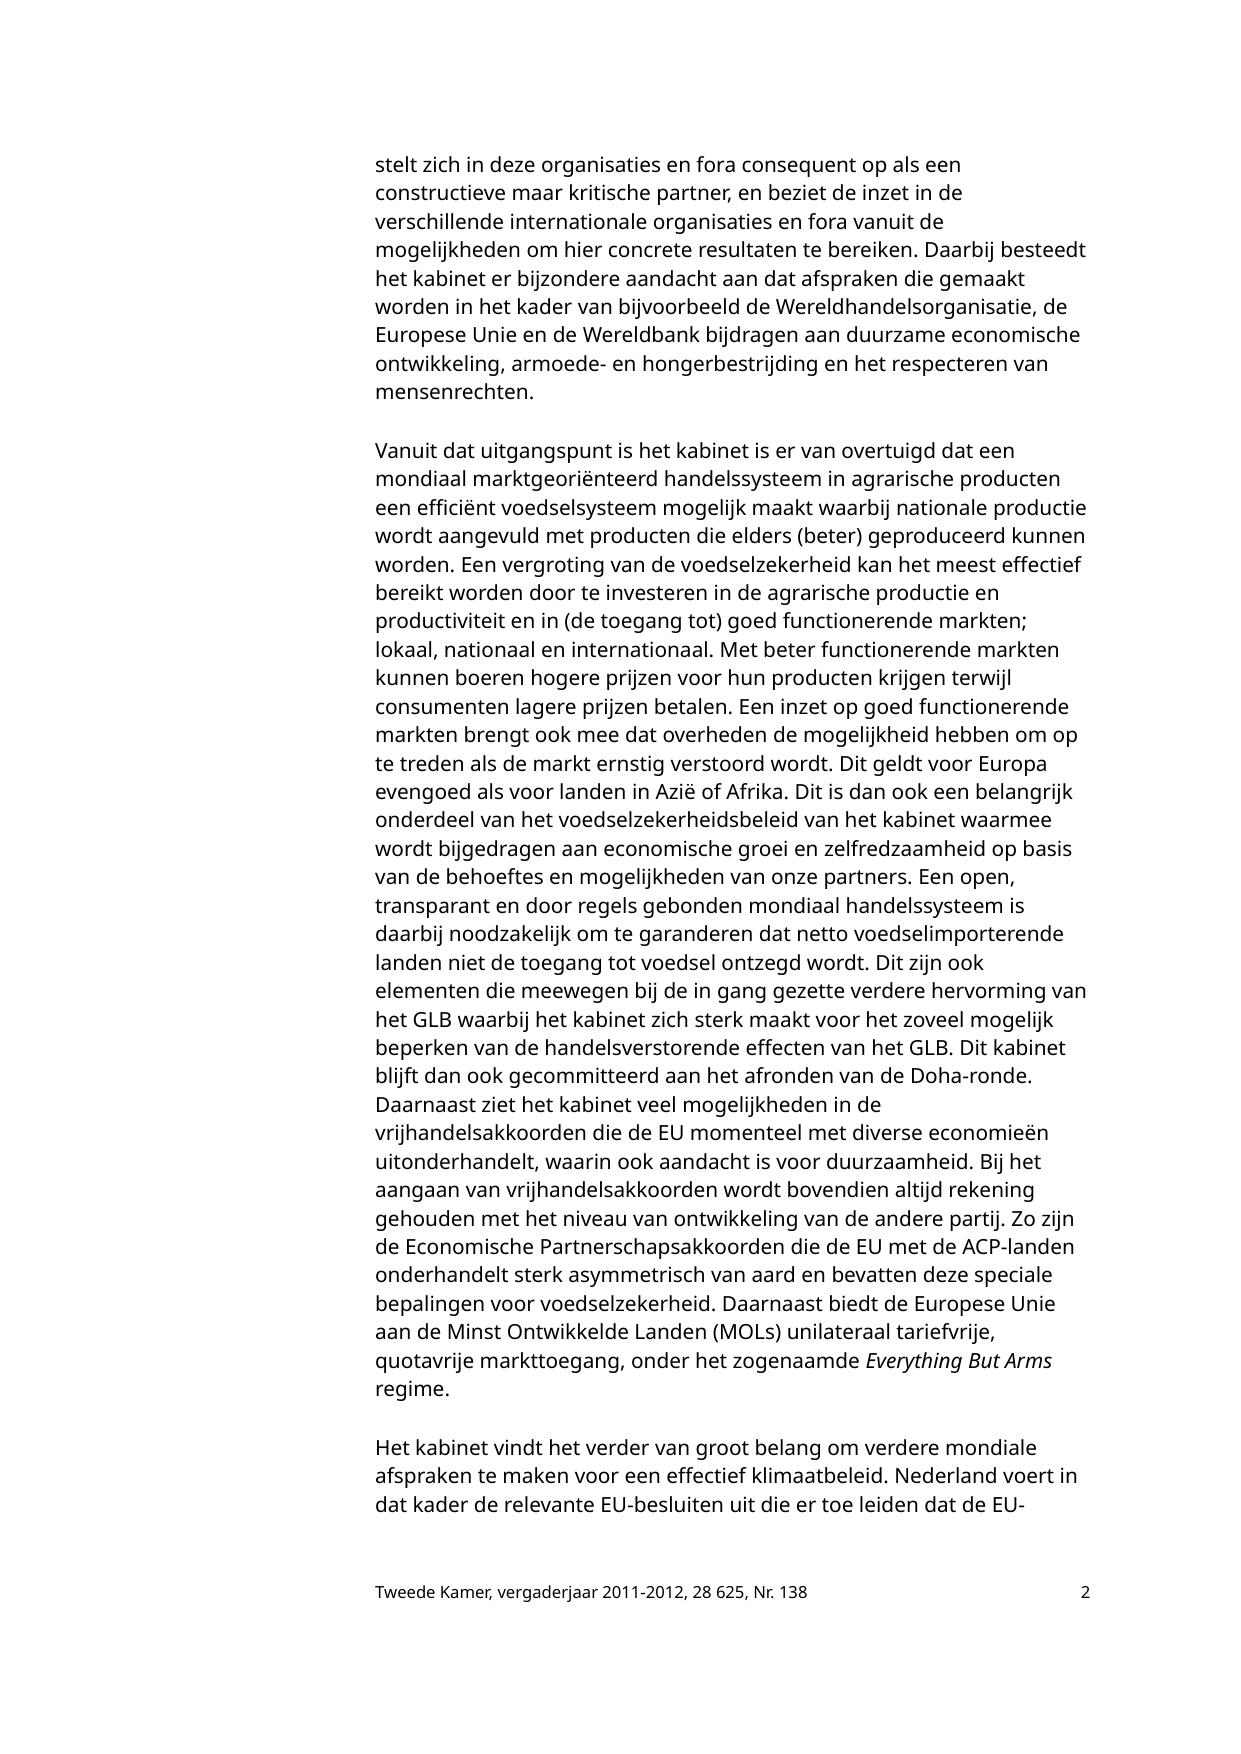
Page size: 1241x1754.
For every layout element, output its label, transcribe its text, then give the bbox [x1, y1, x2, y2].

text stelt zich in deze organisaties en fora consequent op als een constructieve maar kritische partner, en beziet de inzet in de verschillende internationale organisaties en fora vanuit de mogelijkheden om hier concrete resultaten te bereiken. Daarbij besteedt het kabinet er bijzondere aandacht aan dat afspraken die gemaakt worden in het kader van bijvoorbeeld de Wereldhandelsorganisatie, de Europese Unie en de Wereldbank bijdragen aan duurzame economische ontwikkeling, armoede- en hongerbestrijding en het respecteren van mensenrechten. [375, 150, 1090, 406]
text Het kabinet vindt het verder van groot belang om verdere mondiale afspraken te maken voor een effectief klimaatbeleid. Nederland voert in dat kader de relevante EU-besluiten uit die er toe leiden dat de EU- [375, 1433, 1090, 1518]
text Vanuit dat uitgangspunt is het kabinet is er van overtuigd dat een mondiaal marktgeoriënteerd handelssysteem in agrarische producten een efficiënt voedselsysteem mogelijk maakt waarbij nationale productie wordt aangevuld met producten die elders (beter) geproduceerd kunnen worden. Een vergroting van de voedselzekerheid kan het meest effectief bereikt worden door te investeren in de agrarische productie en productiviteit en in (de toegang tot) goed functionerende markten; lokaal, nationaal en internationaal. Met beter functionerende markten kunnen boeren hogere prijzen voor hun producten krijgen terwijl consumenten lagere prijzen betalen. Een inzet op goed functionerende markten brengt ook mee dat overheden de mogelijkheid hebben om op te treden als de markt ernstig verstoord wordt. Dit geldt voor Europa evengoed als voor landen in Azië of Afrika. Dit is dan ook een belangrijk onderdeel van het voedselzekerheidsbeleid van het kabinet waarmee wordt bijgedragen aan economische groei en zelfredzaamheid op basis van de behoeftes en mogelijkheden van onze partners. Een open, transparant en door regels gebonden mondiaal handelssysteem is daarbij noodzakelijk om te garanderen dat netto voedselimporterende landen niet de toegang tot voedsel ontzegd wordt. Dit zijn ook elementen die meewegen bij de in gang gezette verdere hervorming van het GLB waarbij het kabinet zich sterk maakt voor het zoveel mogelijk beperken van de handelsverstorende effecten van het GLB. Dit kabinet blijft dan ook gecommitteerd aan het afronden van de Doha-ronde. Daarnaast ziet het kabinet veel mogelijkheden in de vrijhandelsakkoorden die de EU momenteel met diverse economieën uitonderhandelt, waarin ook aandacht is voor duurzaamheid. Bij het aangaan van vrijhandelsakkoorden wordt bovendien altijd rekening gehouden met het niveau van ontwikkeling van de andere partij. Zo zijn de Economische Partnerschapsakkoorden die de EU met de ACP-landen onderhandelt sterk asymmetrisch van aard en bevatten deze speciale bepalingen voor voedselzekerheid. Daarnaast biedt de Europese Unie aan de Minst Ontwikkelde Landen (MOLs) unilateraal tariefvrije, quotavrije markttoegang, onder het zogenaamde Everything But Arms regime. [375, 436, 1090, 1403]
